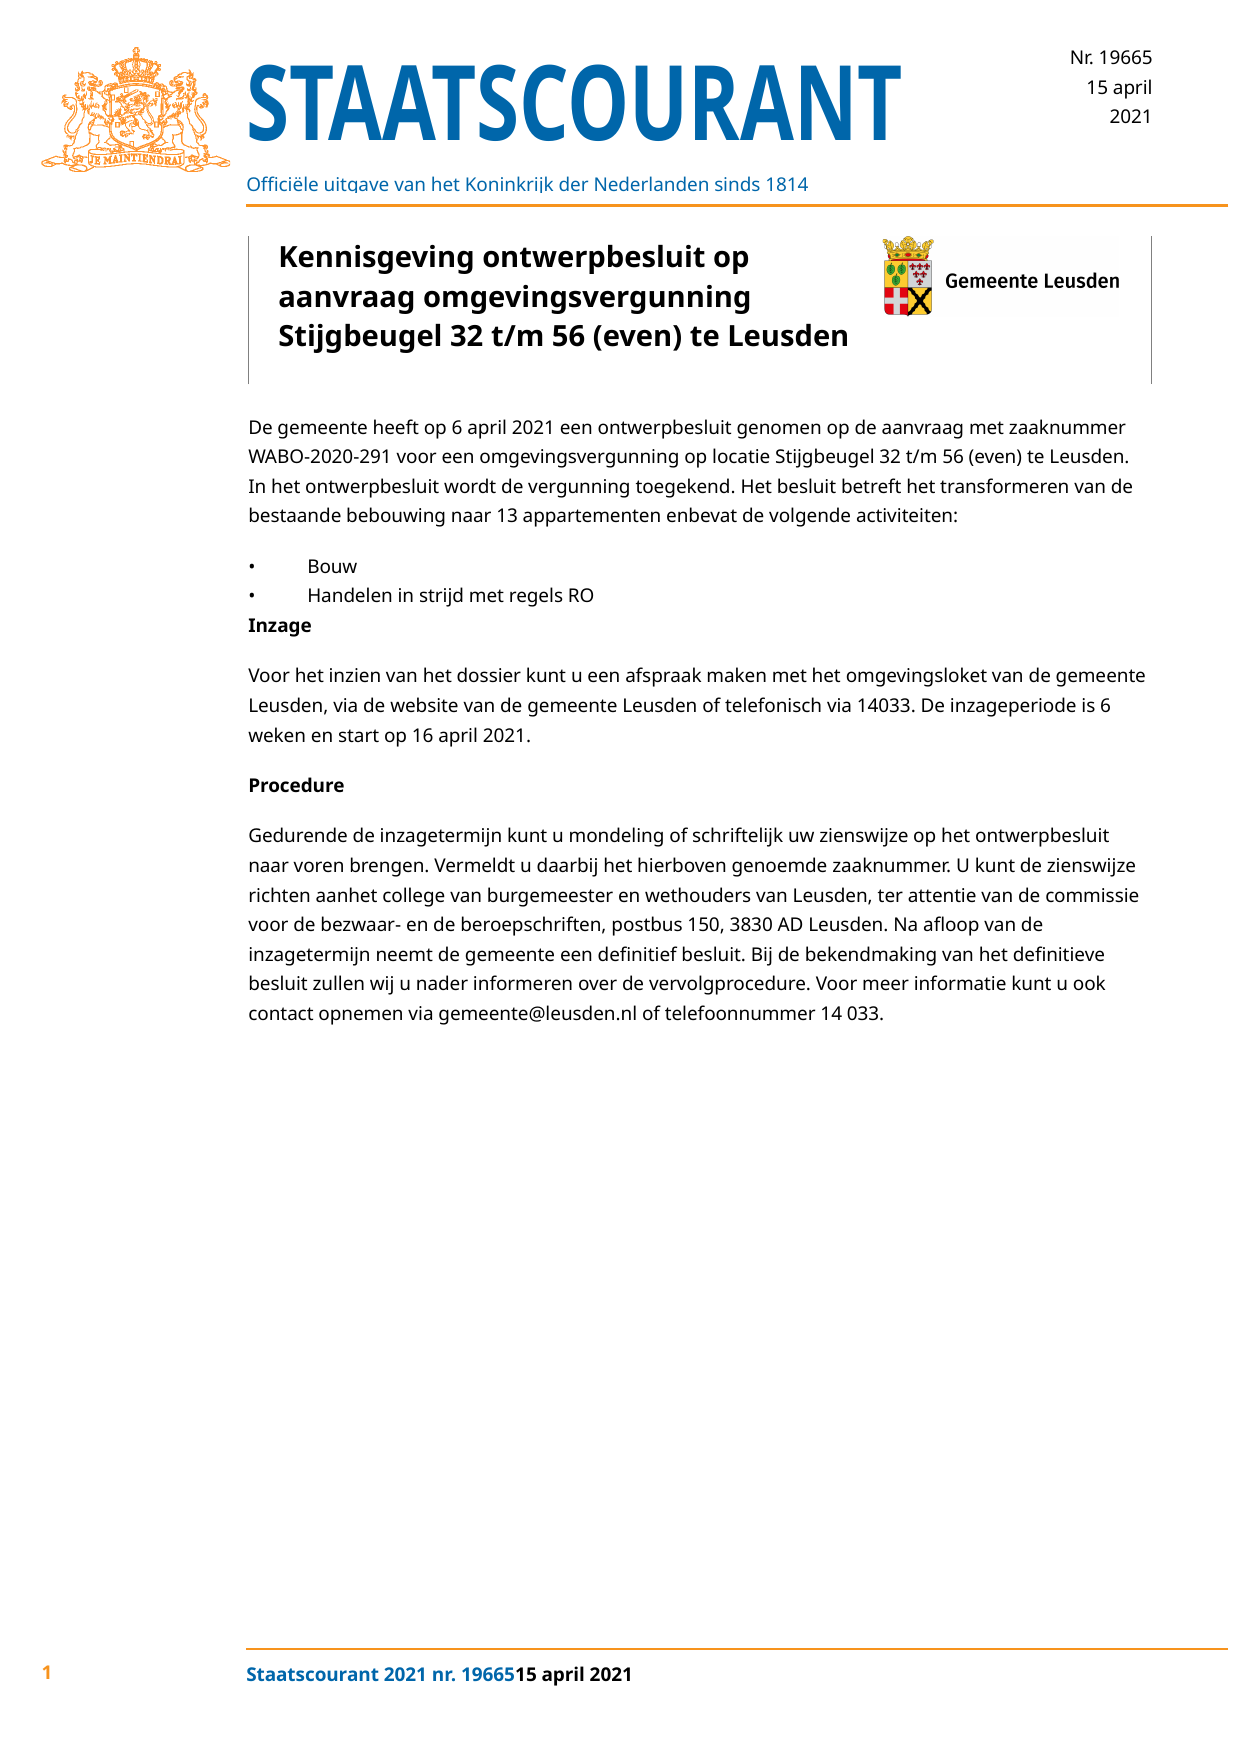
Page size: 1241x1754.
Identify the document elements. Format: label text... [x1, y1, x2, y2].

list Bouw [248, 553, 1152, 579]
text De gemeente heeft op 6 april 2021 een ontwerpbesluit genomen op de aanvraag met zaaknummer WABO-2020-291 voor een omgevingsvergunning op locatie Stijgbeugel 32 t/m 56 (even) te Leusden. In het ontwerpbesluit wordt de vergunning toegekend. Het besluit betreft het transformeren van de bestaande bebouwing naar 13 appartementen enbevat de volgende activiteiten: [248, 414, 1152, 528]
text Gedurende de inzagetermijn kunt u mondeling of schriftelijk uw zienswijze op het ontwerpbesluit naar voren brengen. Vermeldt u daarbij het hierboven genoemde zaaknummer. U kunt de zienswijze richten aanhet college van burgemeester en wethouders van Leusden, ter attentie van de commissie voor de bezwaar- en de beroepschriften, postbus 150, 3830 AD Leusden. Na afloop van de inzagetermijn neemt de gemeente een definitief besluit. Bij de bekendmaking van het definitieve besluit zullen wij u nader informeren over de vervolgprocedure. Voor meer informatie kunt u ook contact opnemen via gemeente@leusden.nl of telefoonnummer 14 033. [248, 823, 1152, 1026]
text Voor het inzien van het dossier kunt u een afspraak maken met het omgevingsloket van de gemeente Leusden, via de website van de gemeente Leusden of telefonisch via 14033. De inzageperiode is 6 weken en start op 16 april 2021. [248, 663, 1152, 748]
text Procedure [248, 772, 1152, 798]
table_header [850, 236, 1151, 384]
picture [41, 47, 231, 172]
list Handelen in strijd met regels RO [248, 583, 1152, 608]
table_header Kennisgeving ontwerpbesluit op aanvraag omgevingsvergunning Stijgbeugel 32 t/m 56 (even) te Leusden [249, 236, 850, 384]
picture [882, 236, 1119, 317]
text Inzage [248, 612, 1152, 638]
